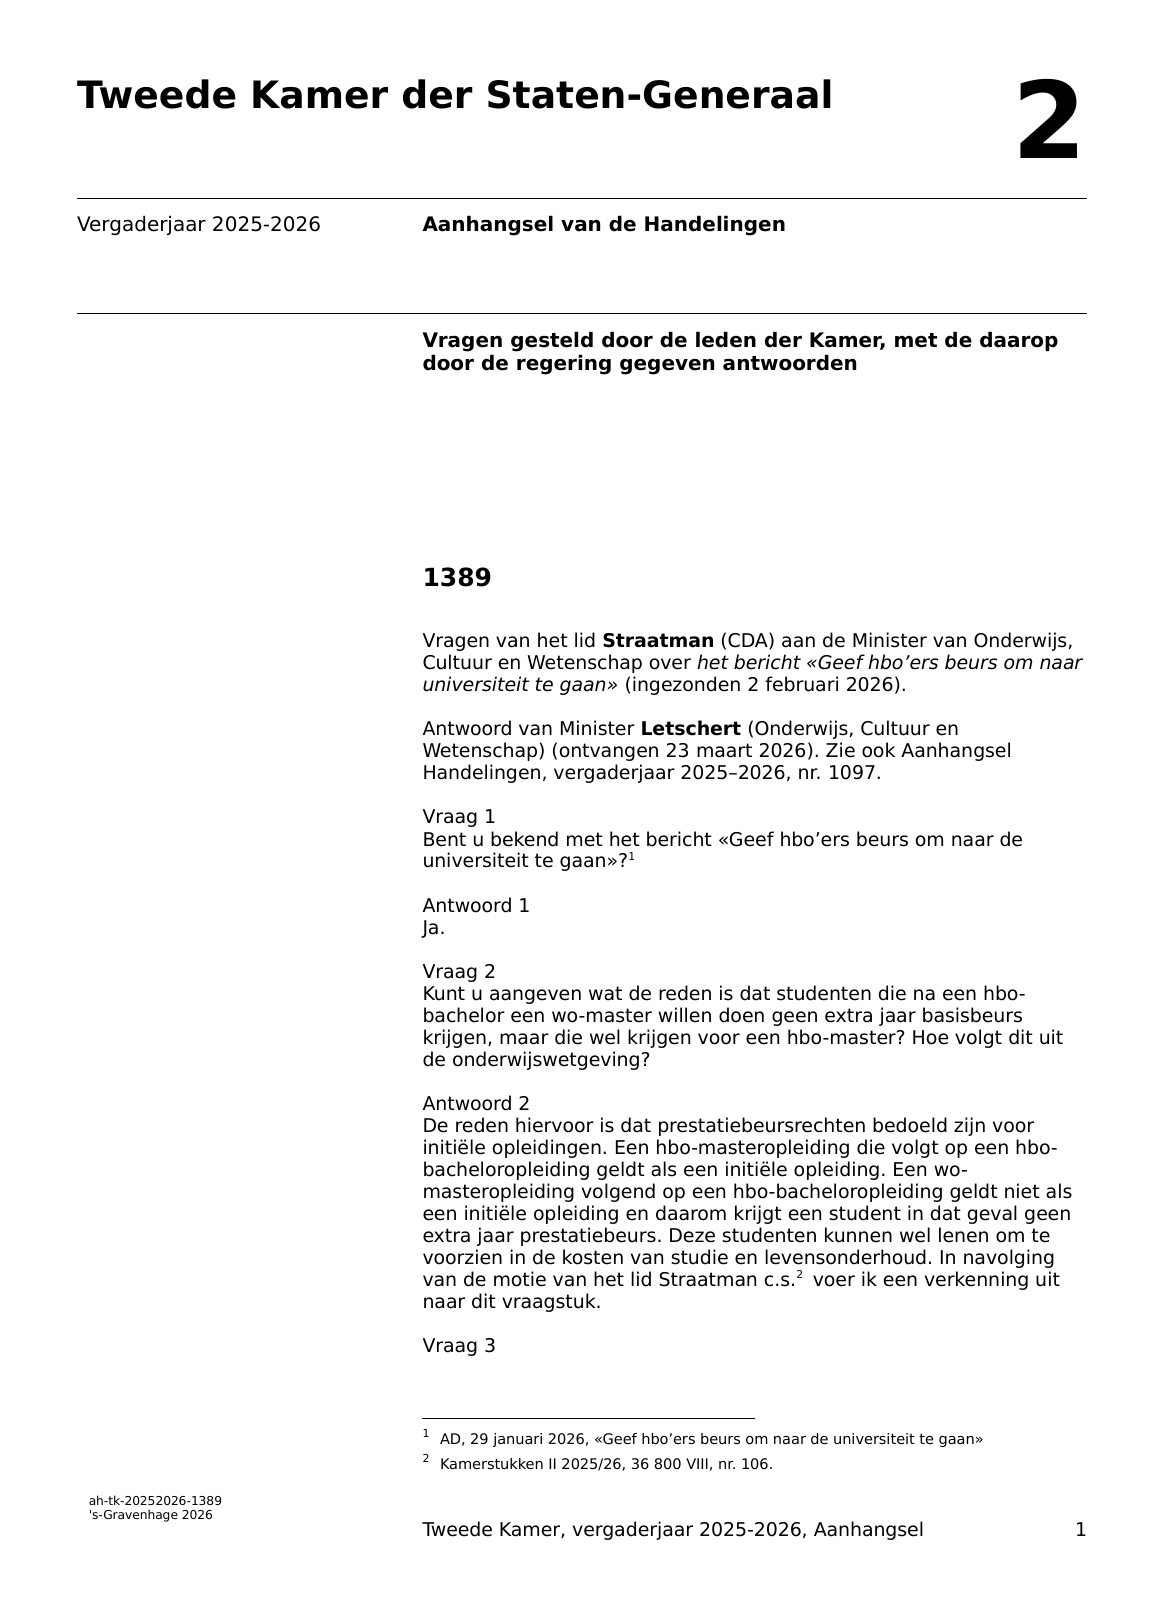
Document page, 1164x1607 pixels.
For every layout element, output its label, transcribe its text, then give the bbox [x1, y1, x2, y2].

table_cell Vergaderjaar 2025-2026 [77, 199, 422, 313]
text Bent u bekend met het bericht «Geef hbo’ers beurs om naar de universiteit te gaan»? [422, 828, 1087, 872]
table_header 2 [886, 59, 1087, 198]
text ah-tk-20252026-1389 [88, 1494, 323, 1508]
text Vraag 1 [422, 806, 1087, 828]
text Ja. [422, 917, 1087, 938]
table_cell Aanhangsel van de Handelingen [422, 199, 1087, 313]
table_header Tweede Kamer der Staten-Generaal [77, 59, 886, 198]
text Kamerstukken II 2025/26, 36 800 VIII, nr. 106. [422, 1452, 1087, 1474]
text Antwoord 2 [422, 1093, 1087, 1115]
table_cell Vragen gesteld door de leden der Kamer, met de daarop door de regering gegeven antwoorden [422, 314, 1087, 375]
text 1389 [422, 563, 1087, 592]
table_cell [77, 314, 422, 375]
text Antwoord 1 [422, 894, 1087, 917]
text AD, 29 januari 2026, «Geef hbo’ers beurs om naar de universiteit te gaan» [422, 1427, 1087, 1449]
text Antwoord van Minister Letschert (Onderwijs, Cultuur en Wetenschap) (ontvangen 23 maart 2026). Zie ook Aanhangsel Handelingen, vergaderjaar 2025–2026, nr. 1097. [422, 718, 1087, 784]
text De reden hiervoor is dat prestatiebeursrechten bedoeld zijn voor initiële opleidingen. Een hbo-masteropleiding die volgt op een hbo-bacheloropleiding geldt als een initiële opleiding. Een wo-masteropleiding volgend op een hbo-bacheloropleiding geldt niet als een initiële opleiding en daarom krijgt een student in dat geval geen extra jaar prestatiebeurs. Deze studenten kunnen wel lenen om te voorzien in de kosten van studie en levensonderhoud. In navolging van de motie van het lid Straatman c.s. voer ik een verkenning uit naar dit vraagstuk. [422, 1115, 1087, 1313]
text Kunt u aangeven wat de reden is dat studenten die na een hbo-bachelor een wo-master willen doen geen extra jaar basisbeurs krijgen, maar die wel krijgen voor een hbo-master? Hoe volgt dit uit de onderwijswetgeving? [422, 983, 1087, 1071]
text Vragen van het lid Straatman (CDA) aan de Minister van Onderwijs, Cultuur en Wetenschap over het bericht «Geef hbo’ers beurs om naar universiteit te gaan» (ingezonden 2 februari 2026). [422, 630, 1087, 696]
text 's-Gravenhage 2026 [88, 1508, 323, 1522]
text Vraag 3 [422, 1335, 1087, 1357]
text Vraag 2 [422, 961, 1087, 983]
